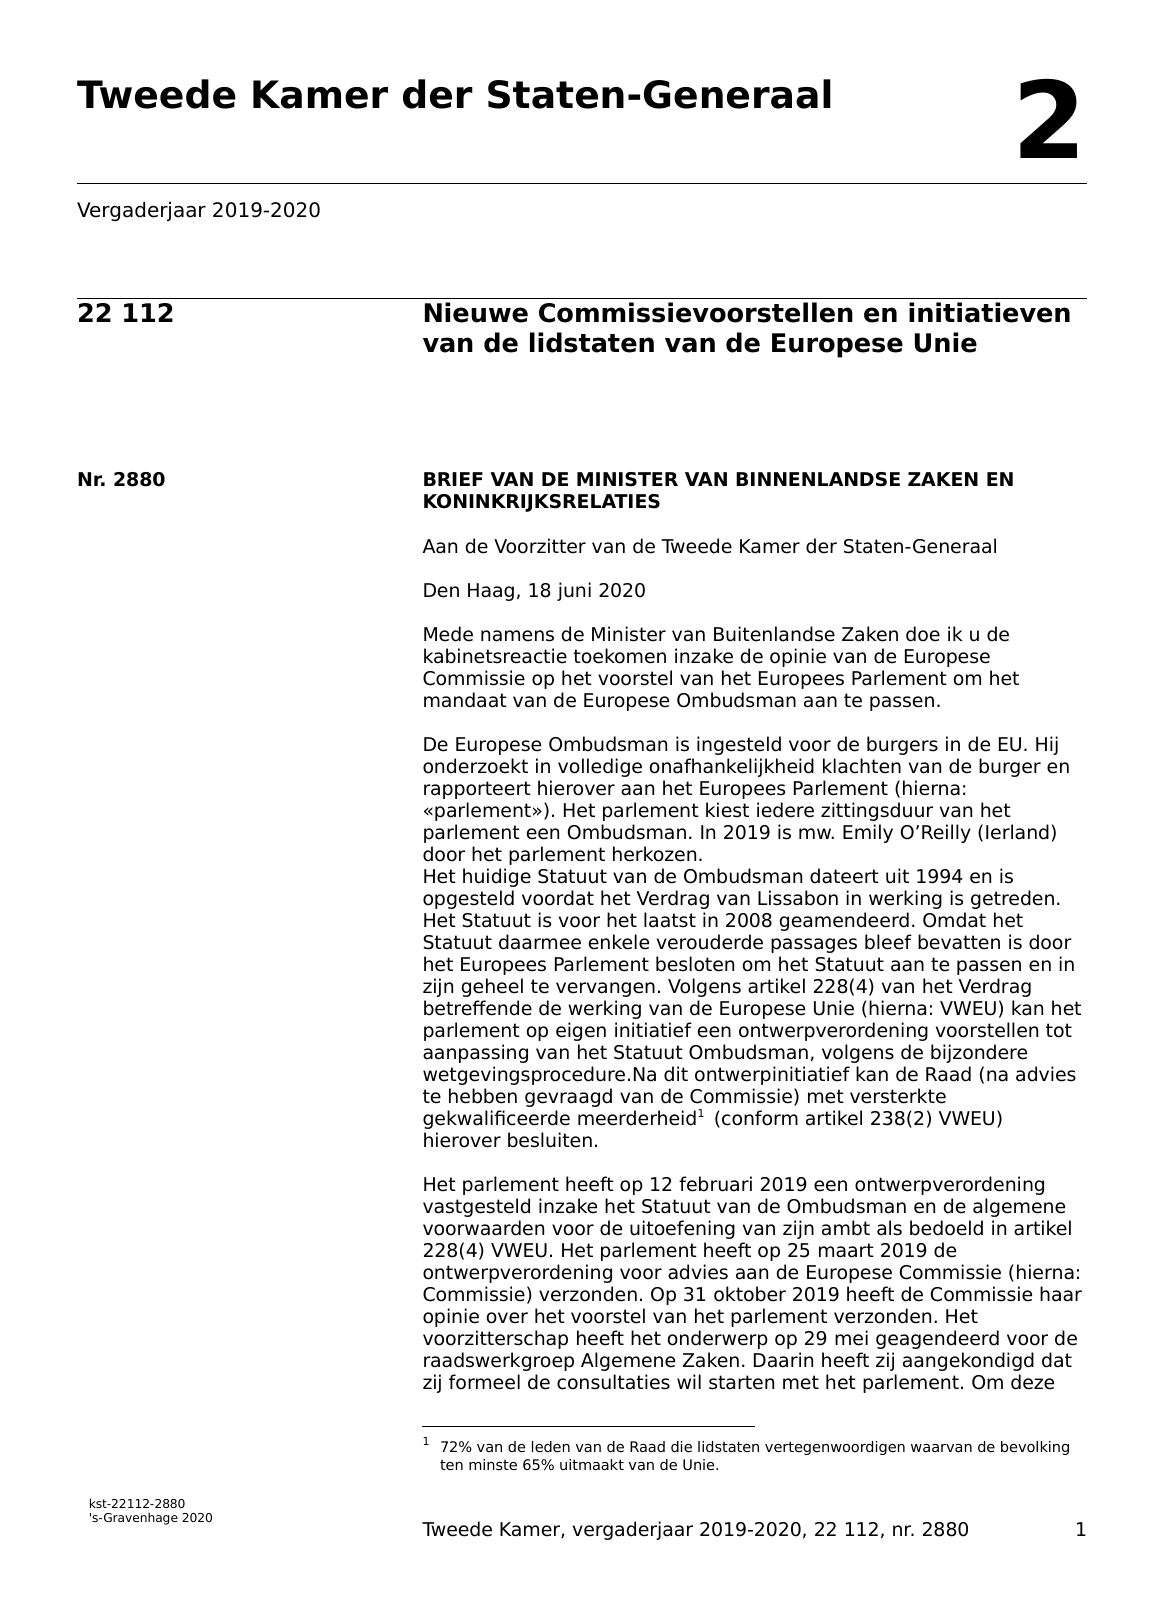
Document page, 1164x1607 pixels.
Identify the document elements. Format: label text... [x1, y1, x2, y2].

table_header Tweede Kamer der Staten-Generaal [77, 59, 886, 183]
text kst-22112-2880 [88, 1497, 323, 1511]
text Mede namens de Minister van Buitenlandse Zaken doe ik u de kabinetsreactie toekomen inzake de opinie van de Europese Commissie op het voorstel van het Europees Parlement om het mandaat van de Europese Ombudsman aan te passen. [422, 624, 1087, 712]
text 's-Gravenhage 2020 [88, 1511, 323, 1525]
text De Europese Ombudsman is ingesteld voor de burgers in de EU. Hij onderzoekt in volledige onafhankelijkheid klachten van de burger en rapporteert hierover aan het Europees Parlement (hierna: «parlement»). Het parlement kiest iedere zittingsduur van het parlement een Ombudsman. In 2019 is mw. Emily O’Reilly (Ierland) door het parlement herkozen. [422, 734, 1087, 866]
text Het parlement heeft op 12 februari 2019 een ontwerpverordening vastgesteld inzake het Statuut van de Ombudsman en de algemene voorwaarden voor de uitoefening van zijn ambt als bedoeld in artikel 228(4) VWEU. Het parlement heeft op 25 maart 2019 de ontwerpverordening voor advies aan de Europese Commissie (hierna: Commissie) verzonden. Op 31 oktober 2019 heeft de Commissie haar opinie over het voorstel van het parlement verzonden. Het voorzitterschap heeft het onderwerp op 29 mei geagendeerd voor de raadswerkgroep Algemene Zaken. Daarin heeft zij aangekondigd dat zij formeel de consultaties wil starten met het parlement. Om deze [422, 1174, 1087, 1393]
text 72% van de leden van de Raad die lidstaten vertegenwoordigen waarvan de bevolking ten minste 65% uitmaakt van de Unie. [422, 1435, 1087, 1474]
text Aan de Voorzitter van de Tweede Kamer der Staten-Generaal [422, 536, 1087, 557]
subtitle Nr. 2880 BRIEF VAN DE MINISTER VAN BINNENLANDSE ZAKEN EN KONINKRIJKSRELATIES [77, 469, 1087, 513]
subtitle 22 112 Nieuwe Commissievoorstellen en initiatieven van de lidstaten van de Europese Unie [77, 299, 1087, 358]
table_cell Vergaderjaar 2019-2020 [77, 184, 1087, 298]
text Het huidige Statuut van de Ombudsman dateert uit 1994 en is opgesteld voordat het Verdrag van Lissabon in werking is getreden. Het Statuut is voor het laatst in 2008 geamendeerd. Omdat het Statuut daarmee enkele verouderde passages bleef bevatten is door het Europees Parlement besloten om het Statuut aan te passen en in zijn geheel te vervangen. Volgens artikel 228(4) van het Verdrag betreffende de werking van de Europese Unie (hierna: VWEU) kan het parlement op eigen initiatief een ontwerpverordening voorstellen tot aanpassing van het Statuut Ombudsman, volgens de bijzondere wetgevingsprocedure.Na dit ontwerpinitiatief kan de Raad (na advies te hebben gevraagd van de Commissie) met versterkte gekwalificeerde meerderheid (conform artikel 238(2) VWEU) hierover besluiten. [422, 866, 1087, 1152]
table_header 2 [886, 59, 1087, 183]
text Den Haag, 18 juni 2020 [422, 580, 1087, 602]
